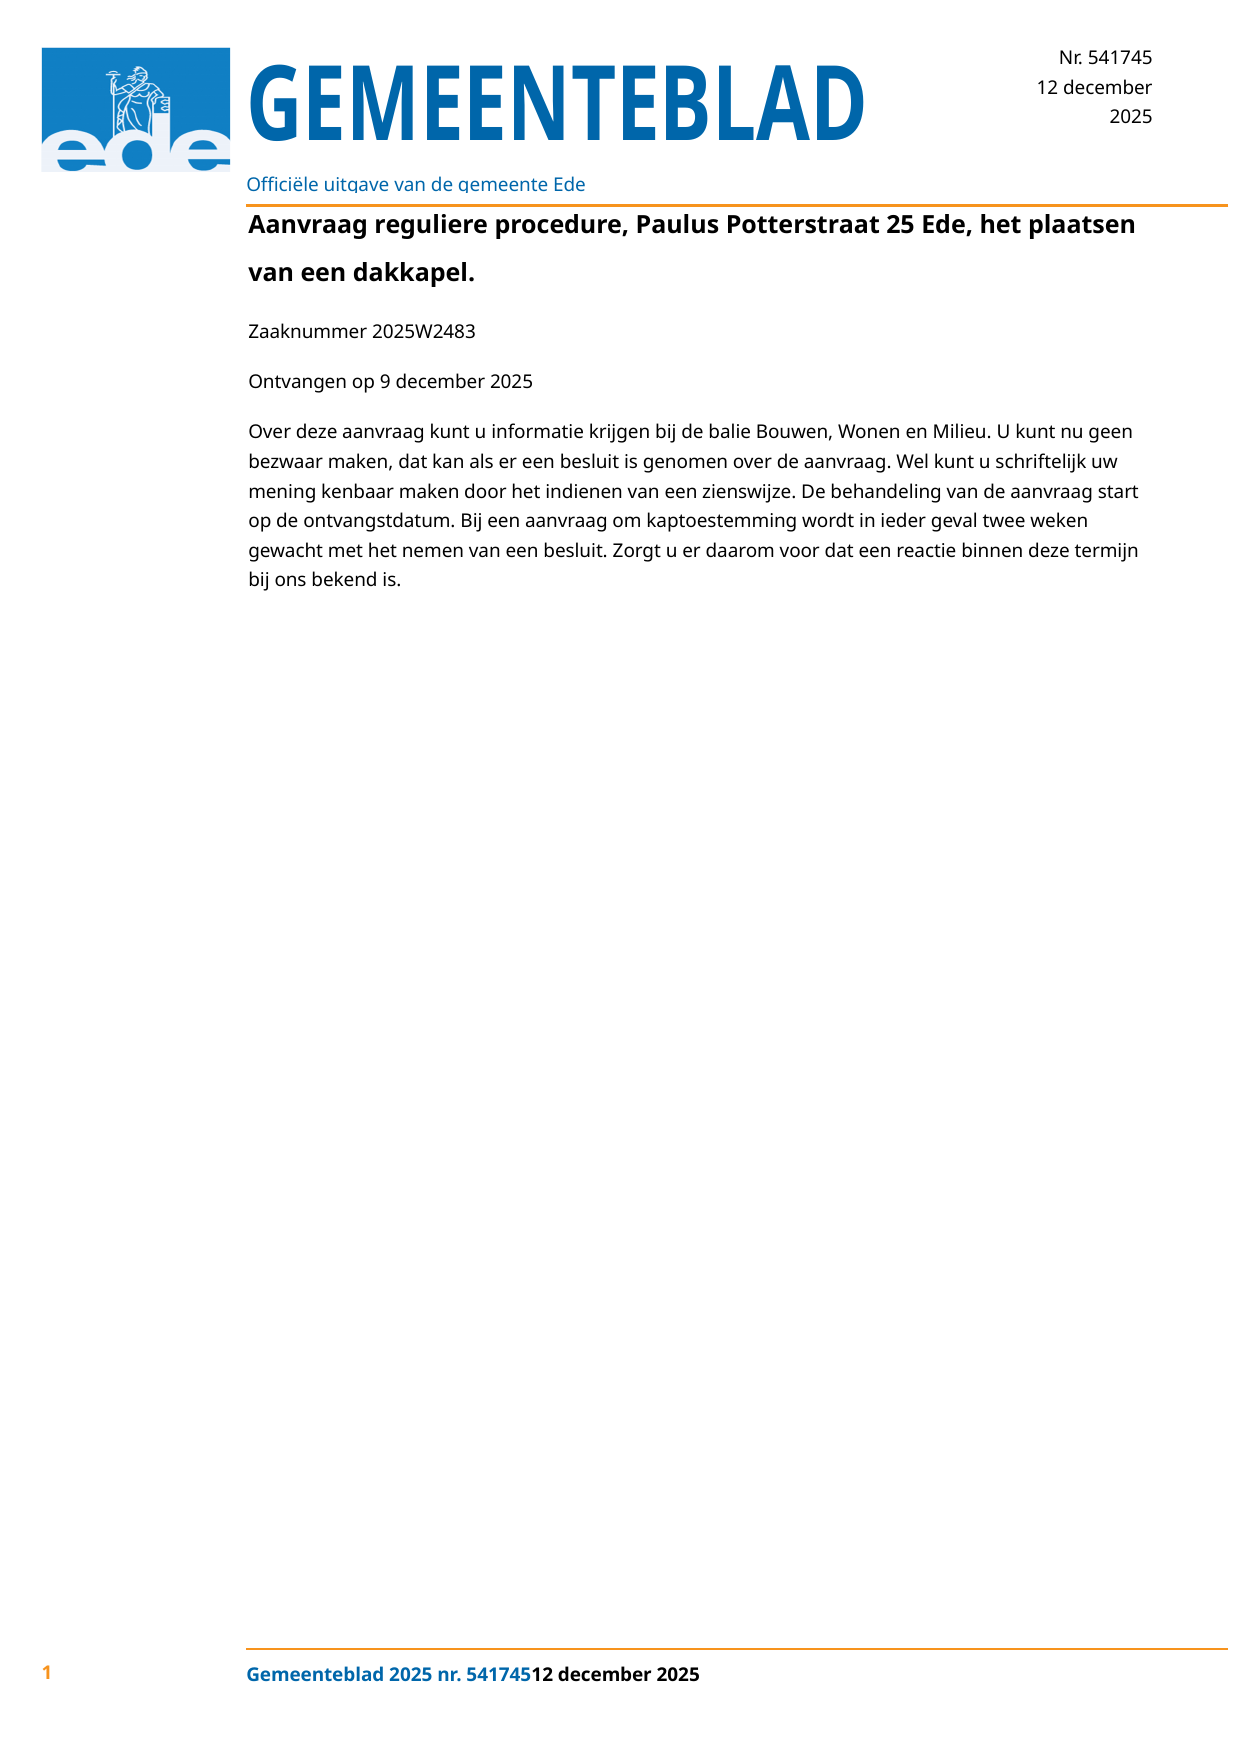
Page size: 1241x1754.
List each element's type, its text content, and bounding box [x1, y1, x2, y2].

text Ontvangen op 9 december 2025 [248, 368, 1152, 394]
text Over deze aanvraag kunt u informatie krijgen bij de balie Bouwen, Wonen en Milieu. U kunt nu geen bezwaar maken, dat kan als er een besluit is genomen over de aanvraag. Wel kunt u schriftelijk uw mening kenbaar maken door het indienen van een zienswijze. De behandeling van de aanvraag start op de ontvangstdatum. Bij een aanvraag om kaptoestemming wordt in ieder geval twee weken gewacht met het nemen van een besluit. Zorgt u er daarom voor dat een reactie binnen deze termijn bij ons bekend is. [248, 419, 1152, 592]
text Zaaknummer 2025W2483 [248, 318, 1152, 344]
text Aanvraag reguliere procedure, Paulus Potterstraat 25 Ede, het plaatsen van een dakkapel. [248, 207, 1152, 288]
picture [41, 47, 231, 172]
